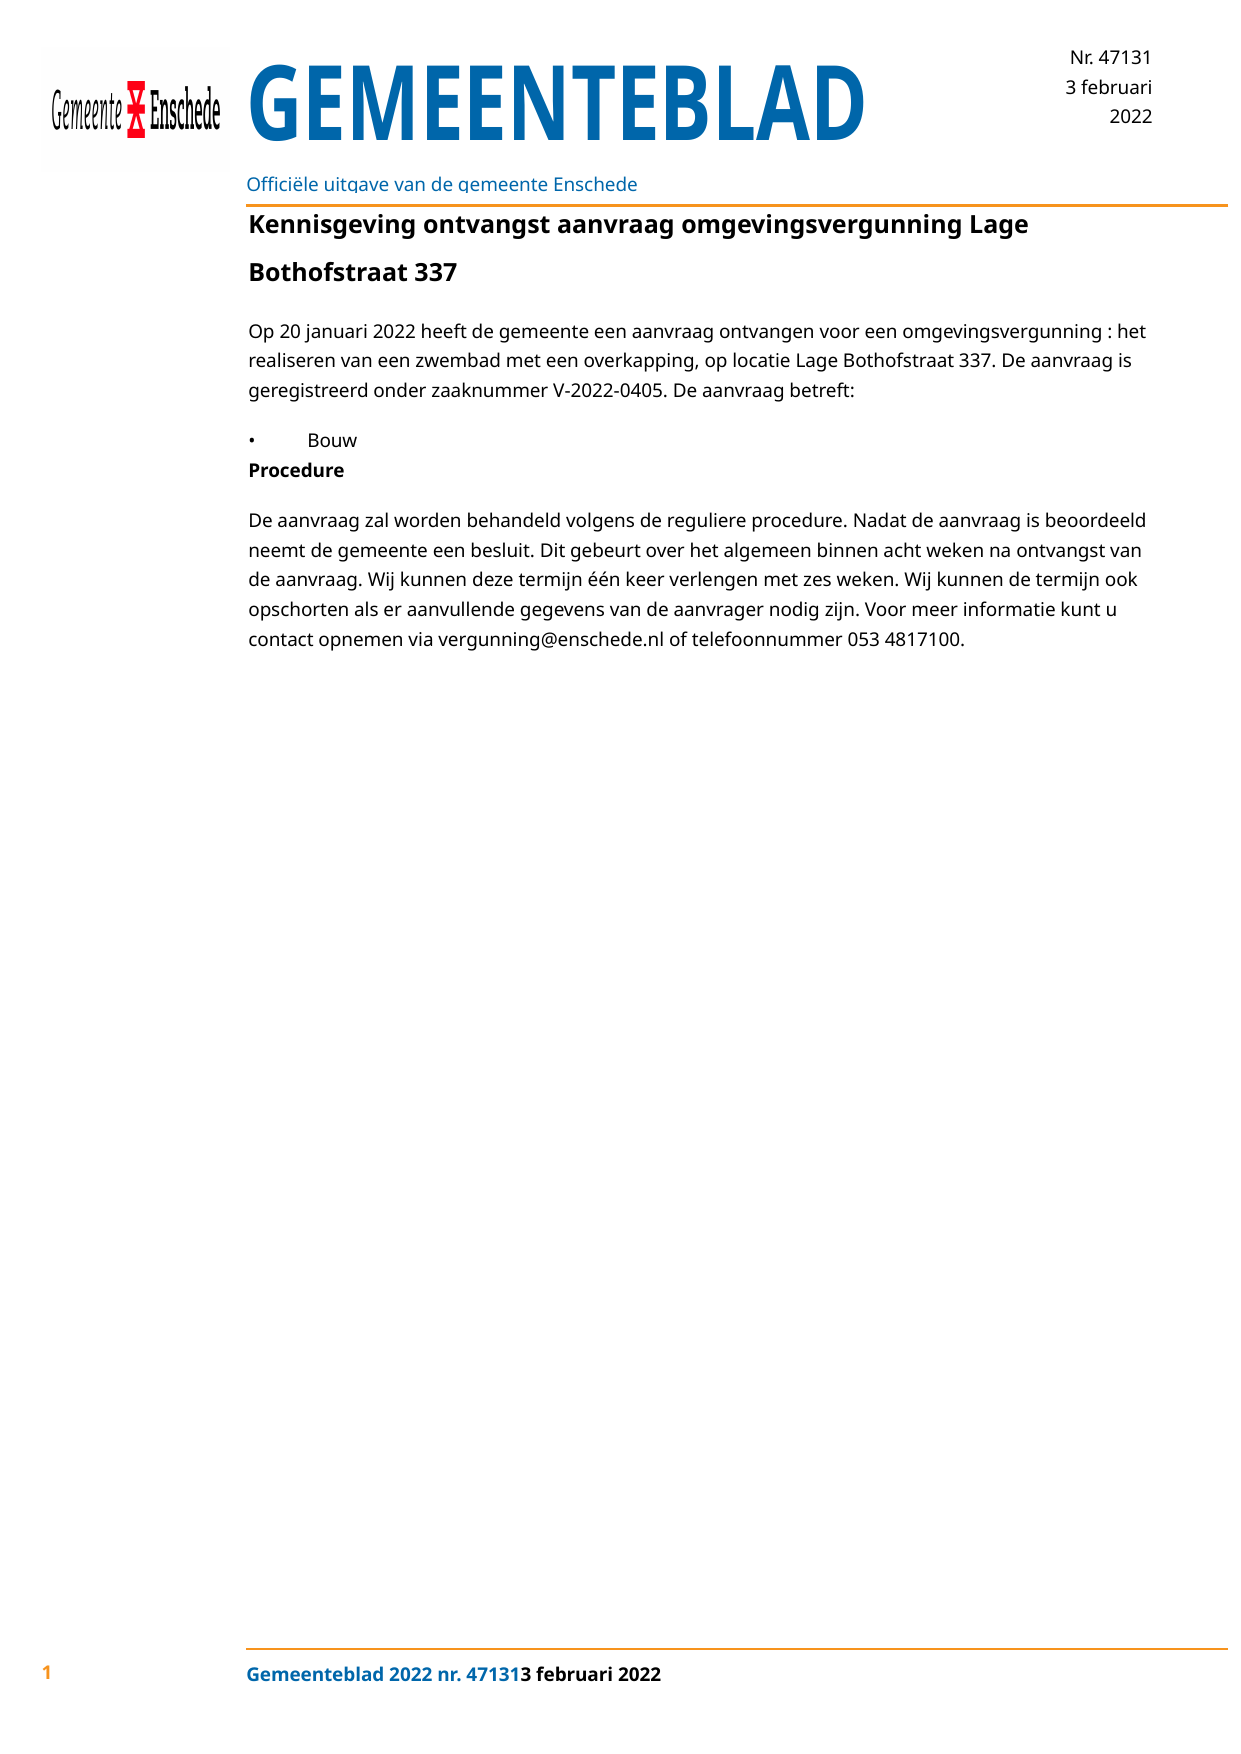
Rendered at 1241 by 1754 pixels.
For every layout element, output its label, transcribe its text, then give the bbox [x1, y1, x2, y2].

text Kennisgeving ontvangst aanvraag omgevingsvergunning Lage Bothofstraat 337 [248, 207, 1152, 288]
text Procedure [248, 457, 1152, 483]
text De aanvraag zal worden behandeld volgens de reguliere procedure. Nadat de aanvraag is beoordeeld neemt de gemeente een besluit. Dit gebeurt over het algemeen binnen acht weken na ontvangst van de aanvraag. Wij kunnen deze termijn één keer verlengen met zes weken. Wij kunnen de termijn ook opschorten als er aanvullende gegevens van de aanvrager nodig zijn. Voor meer informatie kunt u contact opnemen via vergunning@enschede.nl of telefoonnummer 053 4817100. [248, 507, 1152, 652]
text Op 20 januari 2022 heeft de gemeente een aanvraag ontvangen voor een omgevingsvergunning : het realiseren van een zwembad met een overkapping, op locatie Lage Bothofstraat 337. De aanvraag is geregistreerd onder zaaknummer V-2022-0405. De aanvraag betreft: [248, 318, 1152, 403]
picture [41, 47, 231, 172]
list Bouw [248, 427, 1152, 453]
